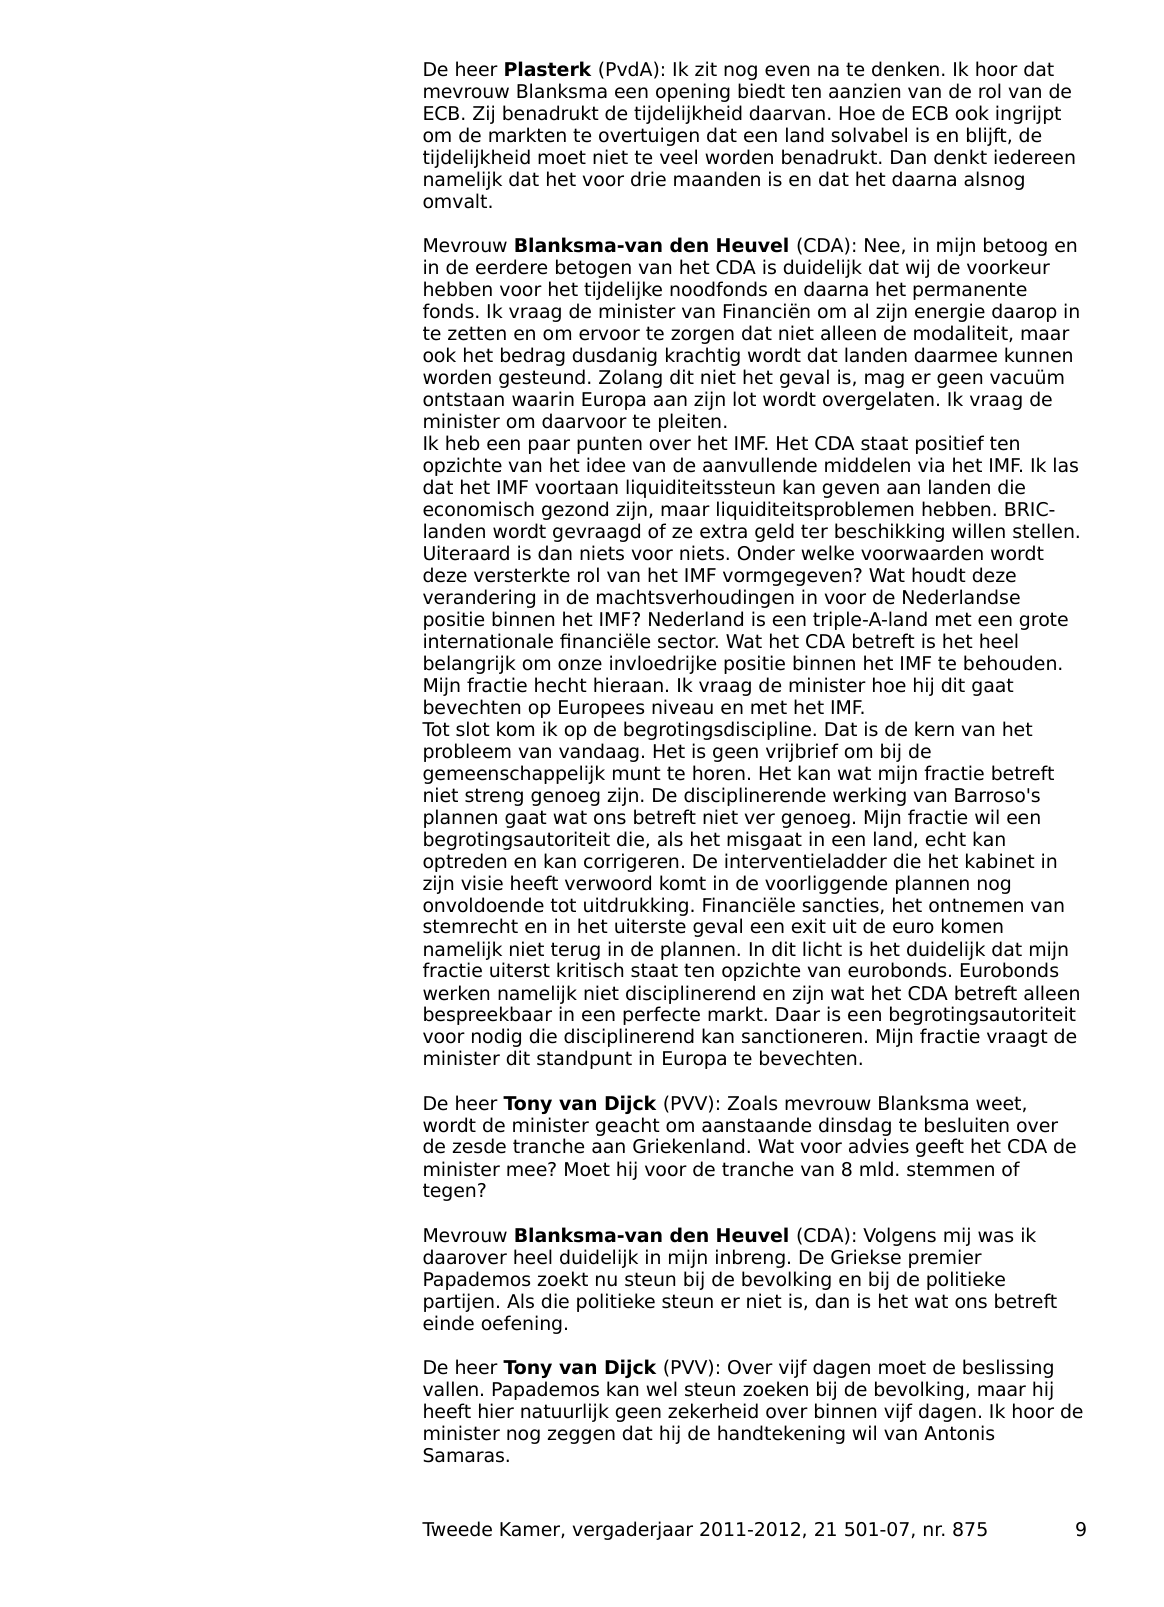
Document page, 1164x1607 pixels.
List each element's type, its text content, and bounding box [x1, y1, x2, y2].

text Tot slot kom ik op de begrotingsdiscipline. Dat is de kern van het probleem van vandaag. Het is geen vrijbrief om bij de gemeenschappelijk munt te horen. Het kan wat mijn fractie betreft niet streng genoeg zijn. De disciplinerende werking van Barroso's plannen gaat wat ons betreft niet ver genoeg. Mijn fractie wil een begrotingsautoriteit die, als het misgaat in een land, echt kan optreden en kan corrigeren. De interventieladder die het kabinet in zijn visie heeft verwoord komt in de voorliggende plannen nog onvoldoende tot uitdrukking. Financiële sancties, het ontnemen van stemrecht en in het uiterste geval een exit uit de euro komen namelijk niet terug in de plannen. In dit licht is het duidelijk dat mijn fractie uiterst kritisch staat ten opzichte van eurobonds. Eurobonds werken namelijk niet disciplinerend en zijn wat het CDA betreft alleen bespreekbaar in een perfecte markt. Daar is een begrotingsautoriteit voor nodig die disciplinerend kan sanctioneren. Mijn fractie vraagt de minister dit standpunt in Europa te bevechten. [422, 719, 1087, 1070]
text De heer Plasterk (PvdA): Ik zit nog even na te denken. Ik hoor dat mevrouw Blanksma een opening biedt ten aanzien van de rol van de ECB. Zij benadrukt de tijdelijkheid daarvan. Hoe de ECB ook ingrijpt om de markten te overtuigen dat een land solvabel is en blijft, de tijdelijkheid moet niet te veel worden benadrukt. Dan denkt iedereen namelijk dat het voor drie maanden is en dat het daarna alsnog omvalt. [422, 59, 1087, 213]
text Ik heb een paar punten over het IMF. Het CDA staat positief ten opzichte van het idee van de aanvullende middelen via het IMF. Ik las dat het IMF voortaan liquiditeitssteun kan geven aan landen die economisch gezond zijn, maar liquiditeitsproblemen hebben. BRIC-landen wordt gevraagd of ze extra geld ter beschikking willen stellen. Uiteraard is dan niets voor niets. Onder welke voorwaarden wordt deze versterkte rol van het IMF vormgegeven? Wat houdt deze verandering in de machtsverhoudingen in voor de Nederlandse positie binnen het IMF? Nederland is een triple-A-land met een grote internationale financiële sector. Wat het CDA betreft is het heel belangrijk om onze invloedrijke positie binnen het IMF te behouden. Mijn fractie hecht hieraan. Ik vraag de minister hoe hij dit gaat bevechten op Europees niveau en met het IMF. [422, 433, 1087, 719]
text Mevrouw Blanksma-van den Heuvel (CDA): Volgens mij was ik daarover heel duidelijk in mijn inbreng. De Griekse premier Papademos zoekt nu steun bij de bevolking en bij de politieke partijen. Als die politieke steun er niet is, dan is het wat ons betreft einde oefening. [422, 1224, 1087, 1334]
text Mevrouw Blanksma-van den Heuvel (CDA): Nee, in mijn betoog en in de eerdere betogen van het CDA is duidelijk dat wij de voorkeur hebben voor het tijdelijke noodfonds en daarna het permanente fonds. Ik vraag de minister van Financiën om al zijn energie daarop in te zetten en om ervoor te zorgen dat niet alleen de modaliteit, maar ook het bedrag dusdanig krachtig wordt dat landen daarmee kunnen worden gesteund. Zolang dit niet het geval is, mag er geen vacuüm ontstaan waarin Europa aan zijn lot wordt overgelaten. Ik vraag de minister om daarvoor te pleiten. [422, 235, 1087, 433]
text De heer Tony van Dijck (PVV): Zoals mevrouw Blanksma weet, wordt de minister geacht om aanstaande dinsdag te besluiten over de zesde tranche aan Griekenland. Wat voor advies geeft het CDA de minister mee? Moet hij voor de tranche van 8 mld. stemmen of tegen? [422, 1092, 1087, 1202]
text De heer Tony van Dijck (PVV): Over vijf dagen moet de beslissing vallen. Papademos kan wel steun zoeken bij de bevolking, maar hij heeft hier natuurlijk geen zekerheid over binnen vijf dagen. Ik hoor de minister nog zeggen dat hij de handtekening wil van Antonis Samaras. [422, 1357, 1087, 1467]
